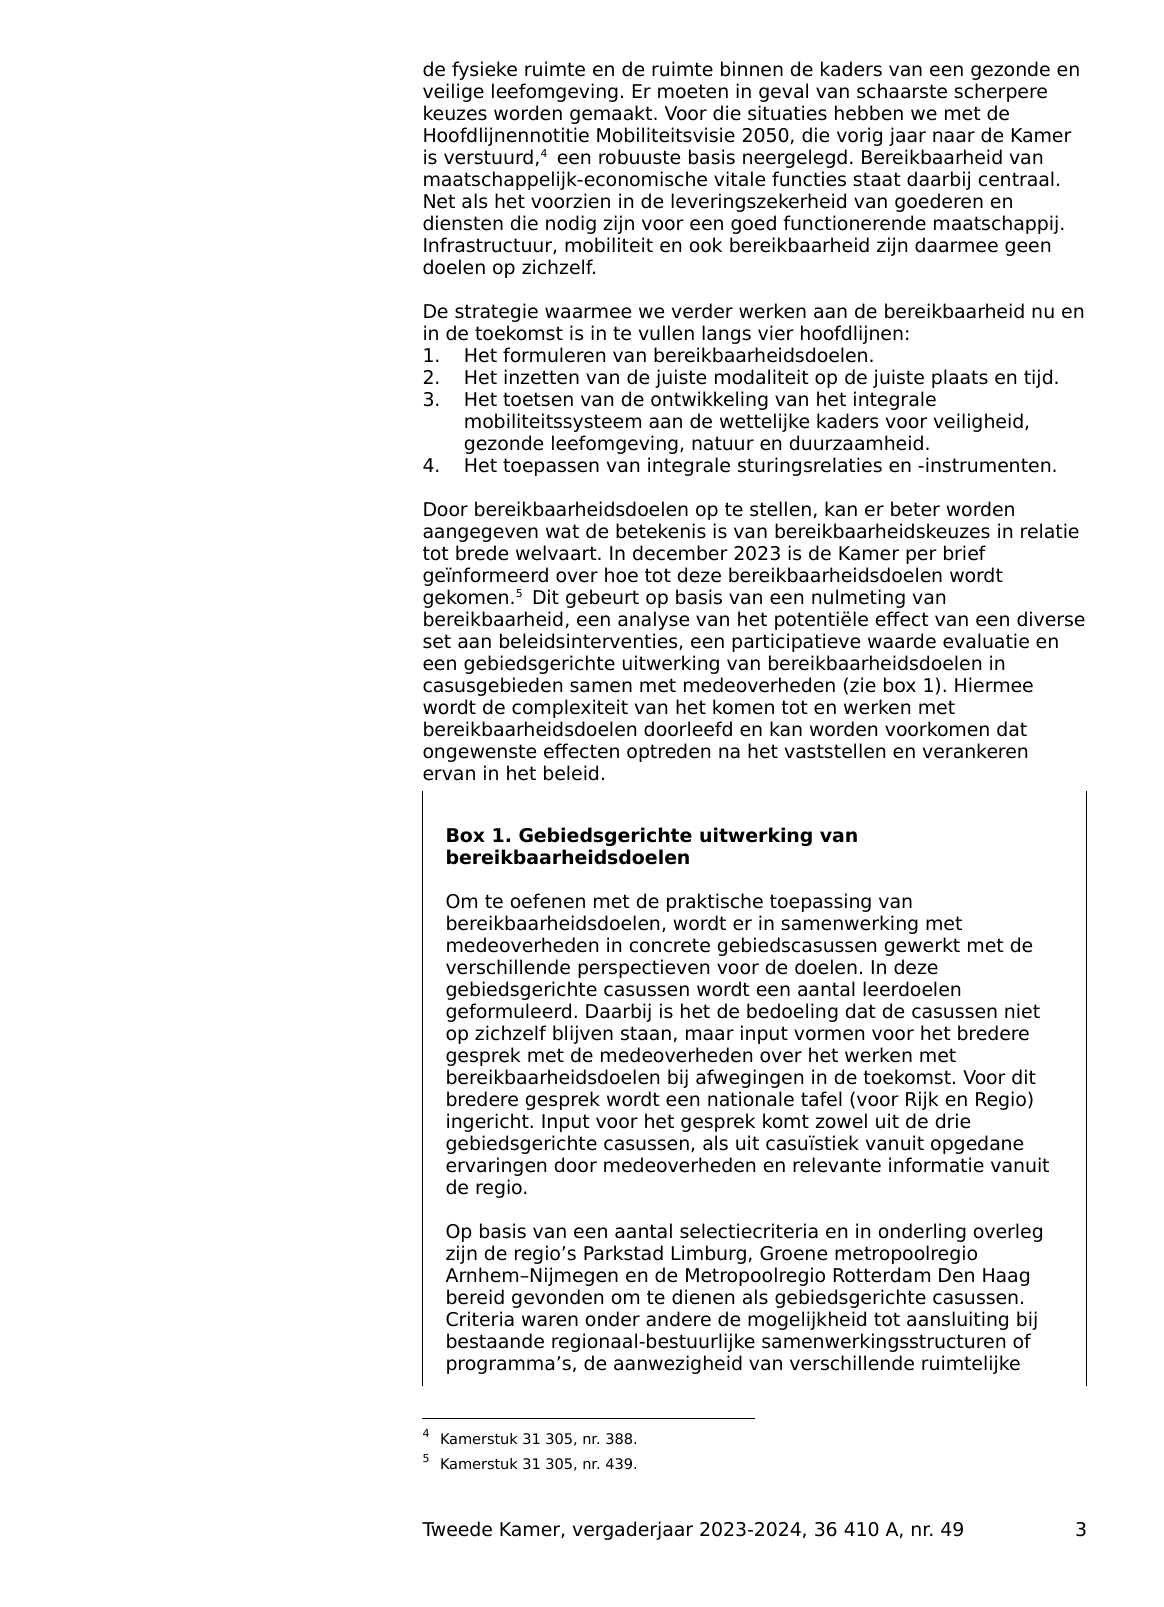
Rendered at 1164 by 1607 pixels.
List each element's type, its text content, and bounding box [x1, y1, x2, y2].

text Kamerstuk 31 305, nr. 388. [422, 1427, 1087, 1449]
text 1. Het formuleren van bereikbaarheidsdoelen. [422, 345, 1087, 367]
text de fysieke ruimte en de ruimte binnen de kaders van een gezonde en veilige leefomgeving. Er moeten in geval van schaarste scherpere keuzes worden gemaakt. Voor die situaties hebben we met de Hoofdlijnennotitie Mobiliteitsvisie 2050, die vorig jaar naar de Kamer is verstuurd, een robuuste basis neergelegd. Bereikbaarheid van maatschappelijk-economische vitale functies staat daarbij centraal. Net als het voorzien in de leveringszekerheid van goederen en diensten die nodig zijn voor een goed functionerende maatschappij. Infrastructuur, mobiliteit en ook bereikbaarheid zijn daarmee geen doelen op zichzelf. [422, 59, 1087, 279]
text 4. Het toepassen van integrale sturingsrelaties en -instrumenten. [422, 455, 1087, 477]
text 2. Het inzetten van de juiste modaliteit op de juiste plaats en tijd. [422, 367, 1087, 389]
text 3. Het toetsen van de ontwikkeling van het integrale mobiliteitssysteem aan de wettelijke kaders voor veiligheid, gezonde leefomgeving, natuur en duurzaamheid. [422, 389, 1087, 455]
table_header Box 1. Gebiedsgerichte uitwerking van bereikbaarheidsdoelen Om te oefenen met de praktische toepassing van bereikbaarheidsdoelen, wordt er in samenwerking met medeoverheden in concrete gebiedscasussen gewerkt met de verschillende perspectieven voor de doelen. In deze gebiedsgerichte casussen wordt een aantal leerdoelen geformuleerd. Daarbij is het de bedoeling dat de casussen niet op zichzelf blijven staan, maar input vormen voor het bredere gesprek met de medeoverheden over het werken met bereikbaarheidsdoelen bij afwegingen in de toekomst. Voor dit bredere gesprek wordt een nationale tafel (voor Rijk en Regio) ingericht. Input voor het gesprek komt zowel uit de drie gebiedsgerichte casussen, als uit casuïstiek vanuit opgedane ervaringen door medeoverheden en relevante informatie vanuit de regio. Op basis van een aantal selectiecriteria en in onderling overleg zijn de regio’s Parkstad Limburg, Groene metropoolregio Arnhem–Nijmegen en de Metropoolregio Rotterdam Den Haag bereid gevonden om te dienen als gebiedsgerichte casussen. Criteria waren onder andere de mogelijkheid tot aansluiting bij bestaande regionaal-bestuurlijke samenwerkingsstructuren of programma’s, de aanwezigheid van verschillende ruimtelijke [423, 791, 1086, 1386]
text De strategie waarmee we verder werken aan de bereikbaarheid nu en in de toekomst is in te vullen langs vier hoofdlijnen: [422, 301, 1087, 345]
text Kamerstuk 31 305, nr. 439. [422, 1452, 1087, 1474]
text Door bereikbaarheidsdoelen op te stellen, kan er beter worden aangegeven wat de betekenis is van bereikbaarheidskeuzes in relatie tot brede welvaart. In december 2023 is de Kamer per brief geïnformeerd over hoe tot deze bereikbaarheidsdoelen wordt gekomen. Dit gebeurt op basis van een nulmeting van bereikbaarheid, een analyse van het potentiële effect van een diverse set aan beleidsinterventies, een participatieve waarde evaluatie en een gebiedsgerichte uitwerking van bereikbaarheidsdoelen in casusgebieden samen met medeoverheden (zie box 1). Hiermee wordt de complexiteit van het komen tot en werken met bereikbaarheidsdoelen doorleefd en kan worden voorkomen dat ongewenste effecten optreden na het vaststellen en verankeren ervan in het beleid. [422, 499, 1087, 785]
